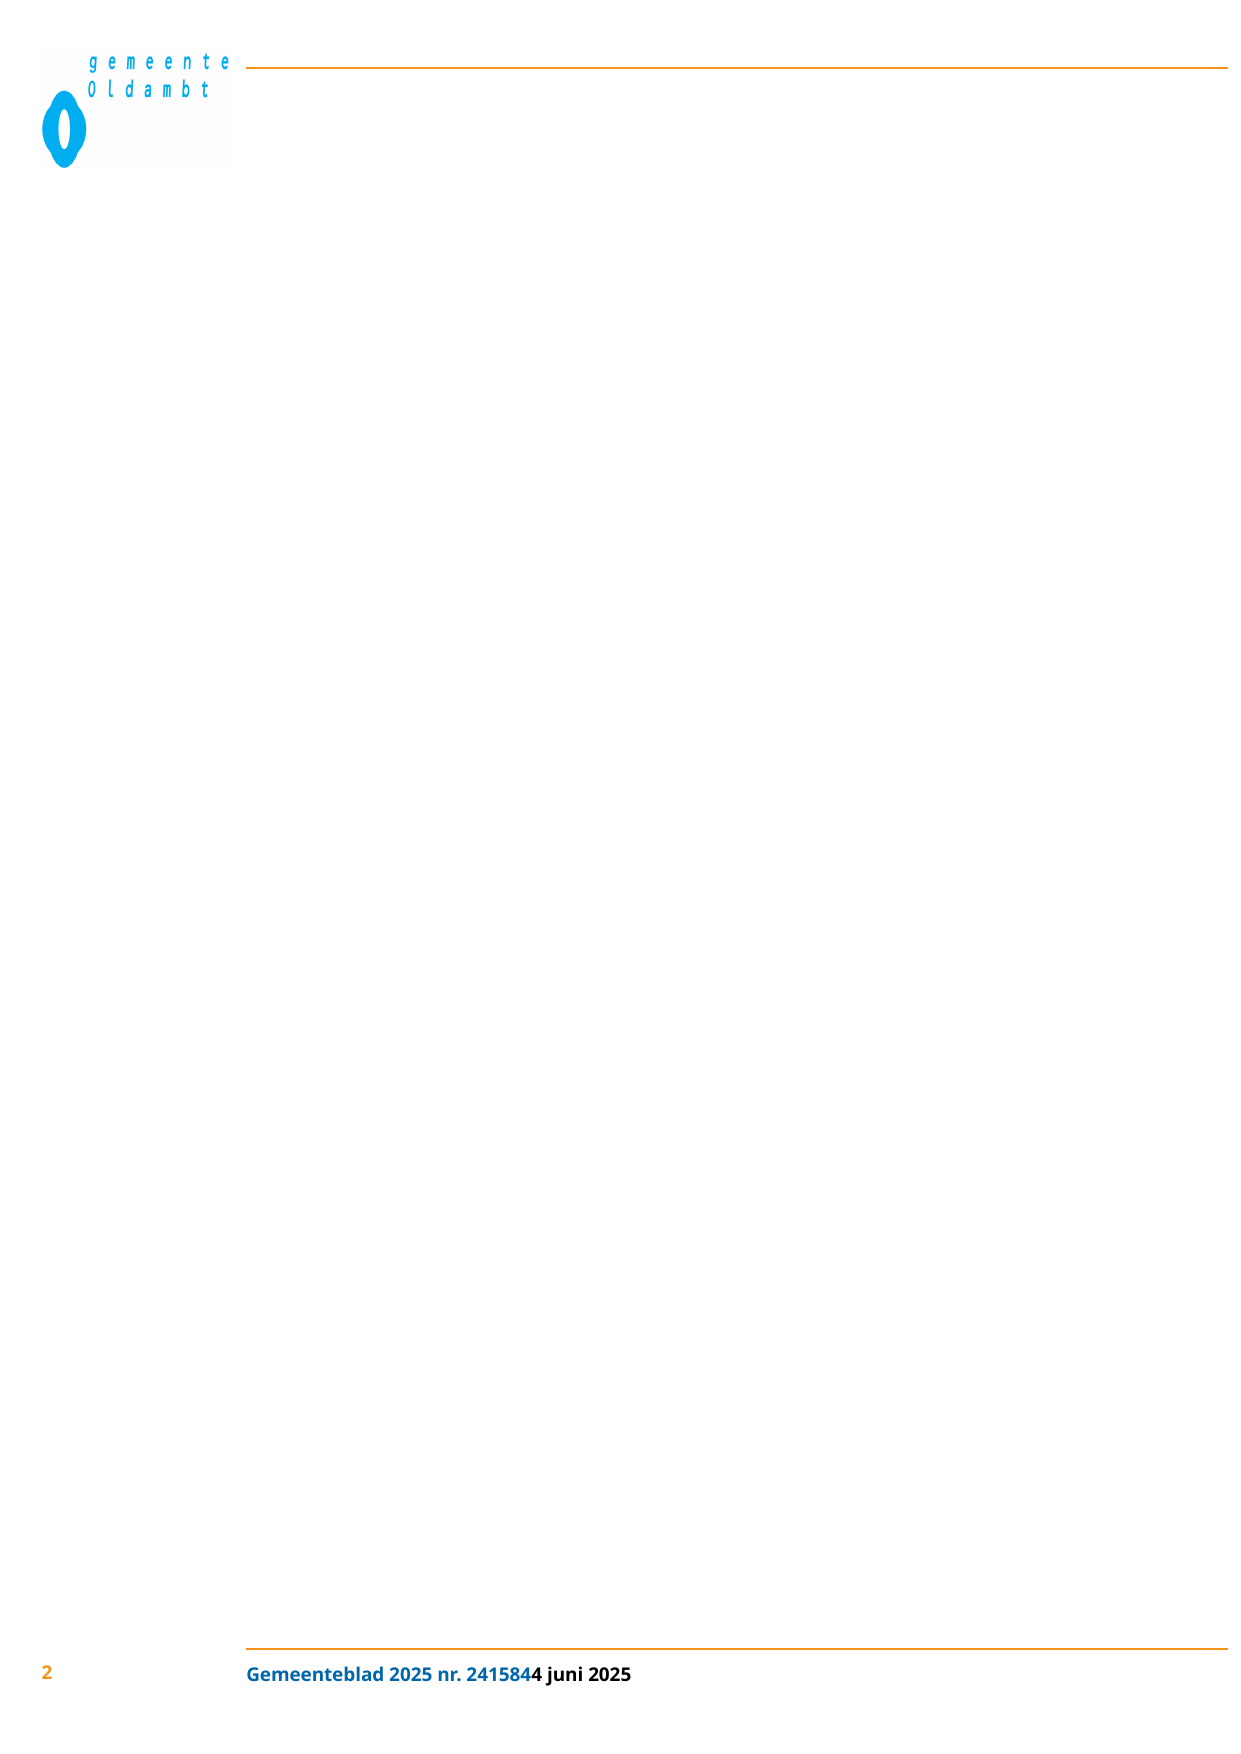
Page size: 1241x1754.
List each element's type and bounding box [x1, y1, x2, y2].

picture [41, 47, 231, 172]
